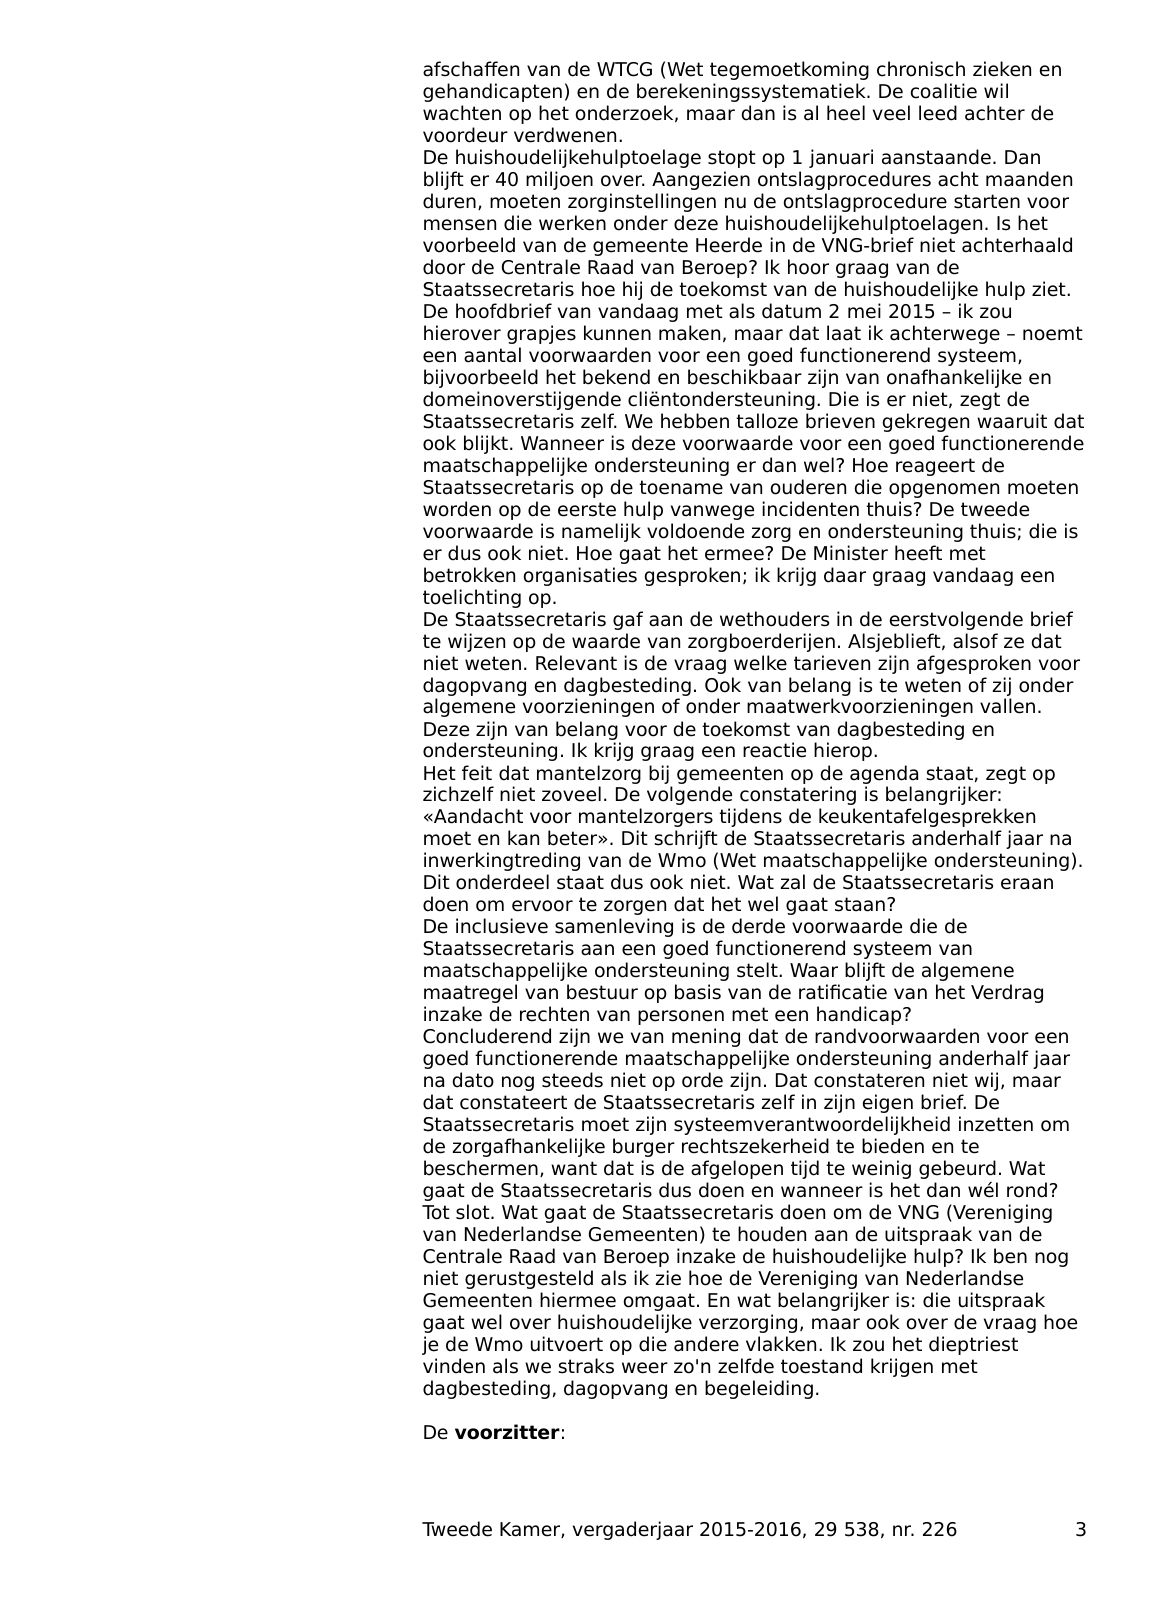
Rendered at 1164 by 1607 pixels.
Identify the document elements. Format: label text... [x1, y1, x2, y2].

text De inclusieve samenleving is de derde voorwaarde die de Staatssecretaris aan een goed functionerend systeem van maatschappelijke ondersteuning stelt. Waar blijft de algemene maatregel van bestuur op basis van de ratificatie van het Verdrag inzake de rechten van personen met een handicap? [422, 916, 1087, 1026]
text De huishoudelijkehulptoelage stopt op 1 januari aanstaande. Dan blijft er 40 miljoen over. Aangezien ontslagprocedures acht maanden duren, moeten zorginstellingen nu de ontslagprocedure starten voor mensen die werken onder deze huishoudelijkehulptoelagen. Is het voorbeeld van de gemeente Heerde in de VNG-brief niet achterhaald door de Centrale Raad van Beroep? Ik hoor graag van de Staatssecretaris hoe hij de toekomst van de huishoudelijke hulp ziet. [422, 147, 1087, 301]
text De hoofdbrief van vandaag met als datum 2 mei 2015 – ik zou hierover grapjes kunnen maken, maar dat laat ik achterwege – noemt een aantal voorwaarden voor een goed functionerend systeem, bijvoorbeeld het bekend en beschikbaar zijn van onafhankelijke en domeinoverstijgende cliëntondersteuning. Die is er niet, zegt de Staatssecretaris zelf. We hebben talloze brieven gekregen waaruit dat ook blijkt. Wanneer is deze voorwaarde voor een goed functionerende maatschappelijke ondersteuning er dan wel? Hoe reageert de Staatssecretaris op de toename van ouderen die opgenomen moeten worden op de eerste hulp vanwege incidenten thuis? De tweede voorwaarde is namelijk voldoende zorg en ondersteuning thuis; die is er dus ook niet. Hoe gaat het ermee? De Minister heeft met betrokken organisaties gesproken; ik krijg daar graag vandaag een toelichting op. [422, 301, 1087, 608]
text afschaffen van de WTCG (Wet tegemoetkoming chronisch zieken en gehandicapten) en de berekeningssystematiek. De coalitie wil wachten op het onderzoek, maar dan is al heel veel leed achter de voordeur verdwenen. [422, 59, 1087, 147]
text Concluderend zijn we van mening dat de randvoorwaarden voor een goed functionerende maatschappelijke ondersteuning anderhalf jaar na dato nog steeds niet op orde zijn. Dat constateren niet wij, maar dat constateert de Staatssecretaris zelf in zijn eigen brief. De Staatssecretaris moet zijn systeemverantwoordelijkheid inzetten om de zorgafhankelijke burger rechtszekerheid te bieden en te beschermen, want dat is de afgelopen tijd te weinig gebeurd. Wat gaat de Staatssecretaris dus doen en wanneer is het dan wél rond? [422, 1026, 1087, 1202]
text Het feit dat mantelzorg bij gemeenten op de agenda staat, zegt op zichzelf niet zoveel. De volgende constatering is belangrijker: «Aandacht voor mantelzorgers tijdens de keukentafelgesprekken moet en kan beter». Dit schrijft de Staatssecretaris anderhalf jaar na inwerkingtreding van de Wmo (Wet maatschappelijke ondersteuning). Dit onderdeel staat dus ook niet. Wat zal de Staatssecretaris eraan doen om ervoor te zorgen dat het wel gaat staan? [422, 762, 1087, 916]
text De Staatssecretaris gaf aan de wethouders in de eerstvolgende brief te wijzen op de waarde van zorgboerderijen. Alsjeblieft, alsof ze dat niet weten. Relevant is de vraag welke tarieven zijn afgesproken voor dagopvang en dagbesteding. Ook van belang is te weten of zij onder algemene voorzieningen of onder maatwerkvoorzieningen vallen. Deze zijn van belang voor de toekomst van dagbesteding en ondersteuning. Ik krijg graag een reactie hierop. [422, 608, 1087, 762]
text Tot slot. Wat gaat de Staatssecretaris doen om de VNG (Vereniging van Nederlandse Gemeenten) te houden aan de uitspraak van de Centrale Raad van Beroep inzake de huishoudelijke hulp? Ik ben nog niet gerustgesteld als ik zie hoe de Vereniging van Nederlandse Gemeenten hiermee omgaat. En wat belangrijker is: die uitspraak gaat wel over huishoudelijke verzorging, maar ook over de vraag hoe je de Wmo uitvoert op die andere vlakken. Ik zou het dieptriest vinden als we straks weer zo'n zelfde toestand krijgen met dagbesteding, dagopvang en begeleiding. [422, 1202, 1087, 1400]
text De voorzitter: [422, 1422, 1087, 1444]
